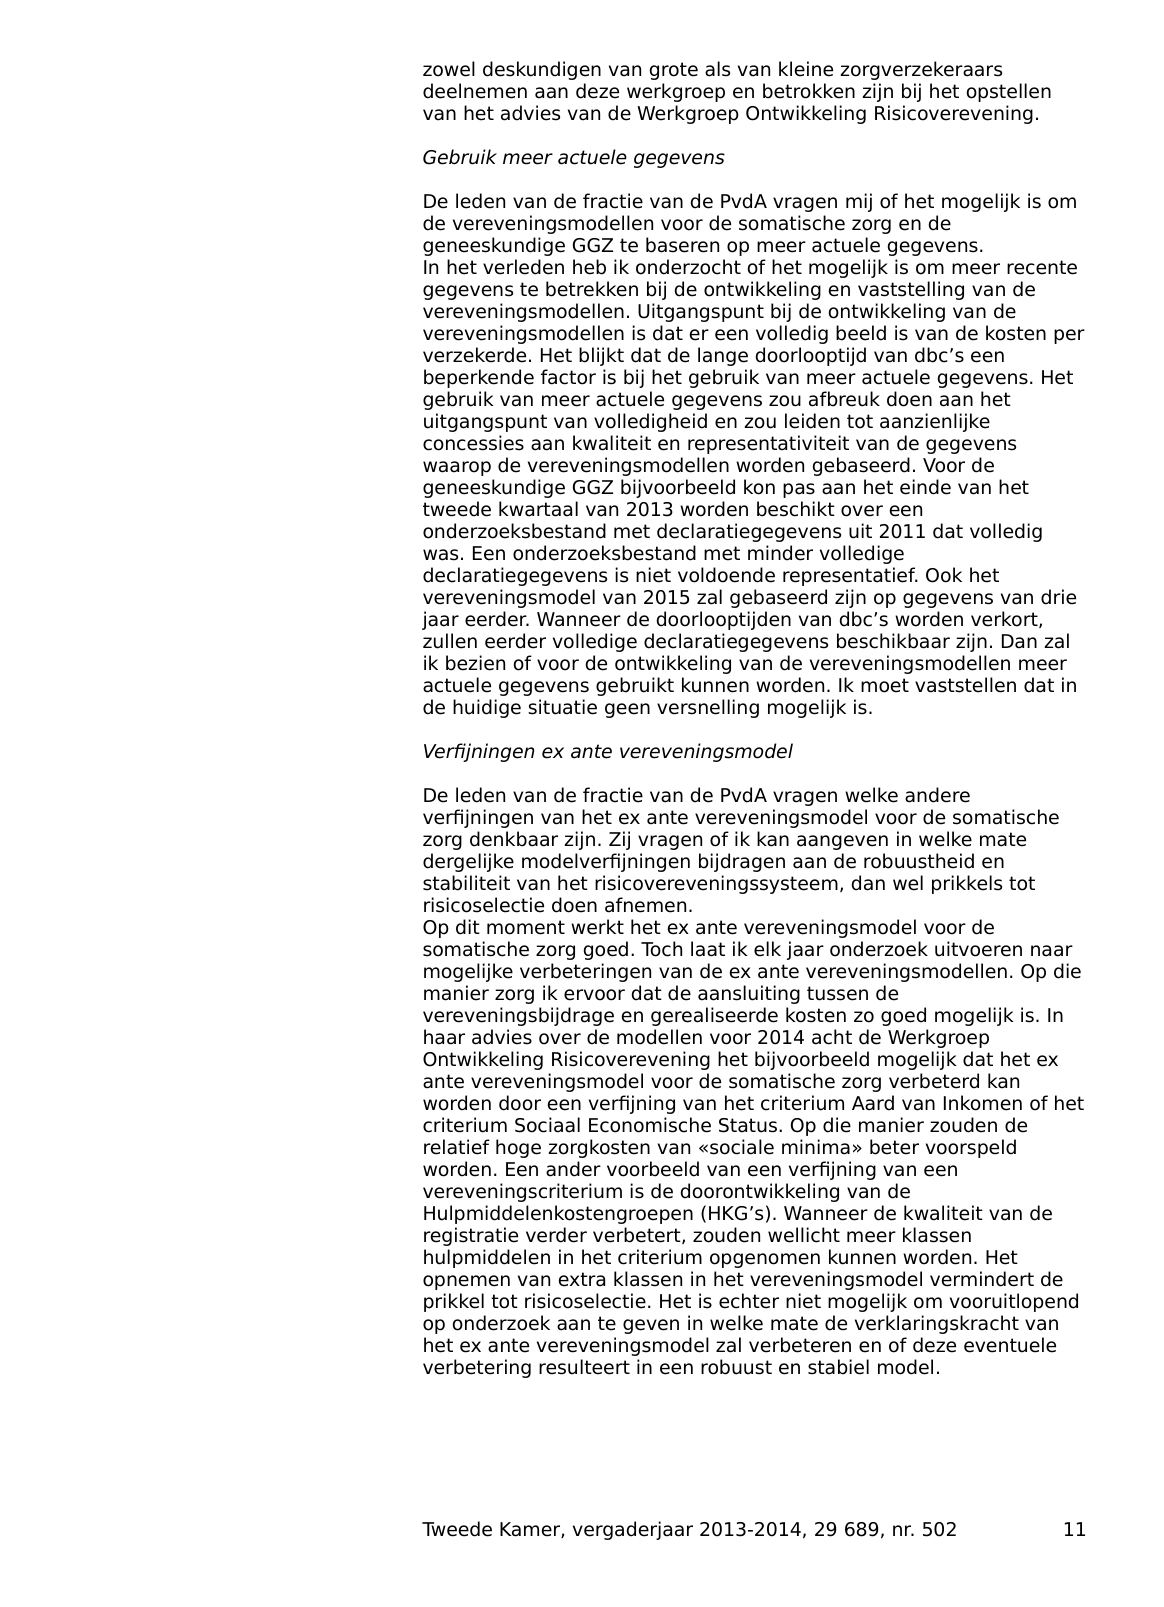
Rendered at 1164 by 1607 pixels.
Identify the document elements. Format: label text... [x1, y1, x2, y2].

text In het verleden heb ik onderzocht of het mogelijk is om meer recente gegevens te betrekken bij de ontwikkeling en vaststelling van de vereveningsmodellen. Uitgangspunt bij de ontwikkeling van de vereveningsmodellen is dat er een volledig beeld is van de kosten per verzekerde. Het blijkt dat de lange doorlooptijd van dbc’s een beperkende factor is bij het gebruik van meer actuele gegevens. Het gebruik van meer actuele gegevens zou afbreuk doen aan het uitgangspunt van volledigheid en zou leiden tot aanzienlijke concessies aan kwaliteit en representativiteit van de gegevens waarop de vereveningsmodellen worden gebaseerd. Voor de geneeskundige GGZ bijvoorbeeld kon pas aan het einde van het tweede kwartaal van 2013 worden beschikt over een onderzoeksbestand met declaratiegegevens uit 2011 dat volledig was. Een onderzoeksbestand met minder volledige declaratiegegevens is niet voldoende representatief. Ook het vereveningsmodel van 2015 zal gebaseerd zijn op gegevens van drie jaar eerder. Wanneer de doorlooptijden van dbc’s worden verkort, zullen eerder volledige declaratiegegevens beschikbaar zijn. Dan zal ik bezien of voor de ontwikkeling van de vereveningsmodellen meer actuele gegevens gebruikt kunnen worden. Ik moet vaststellen dat in de huidige situatie geen versnelling mogelijk is. [422, 257, 1087, 719]
text De leden van de fractie van de PvdA vragen mij of het mogelijk is om de vereveningsmodellen voor de somatische zorg en de geneeskundige GGZ te baseren op meer actuele gegevens. [422, 191, 1087, 257]
text De leden van de fractie van de PvdA vragen welke andere verfijningen van het ex ante vereveningsmodel voor de somatische zorg denkbaar zijn. Zij vragen of ik kan aangeven in welke mate dergelijke modelverfijningen bijdragen aan de robuustheid en stabiliteit van het risicovereveningssysteem, dan wel prikkels tot risicoselectie doen afnemen. [422, 785, 1087, 917]
text zowel deskundigen van grote als van kleine zorgverzekeraars deelnemen aan deze werkgroep en betrokken zijn bij het opstellen van het advies van de Werkgroep Ontwikkeling Risicoverevening. [422, 59, 1087, 125]
subtitle Gebruik meer actuele gegevens [422, 147, 1087, 169]
text Op dit moment werkt het ex ante vereveningsmodel voor de somatische zorg goed. Toch laat ik elk jaar onderzoek uitvoeren naar mogelijke verbeteringen van de ex ante vereveningsmodellen. Op die manier zorg ik ervoor dat de aansluiting tussen de vereveningsbijdrage en gerealiseerde kosten zo goed mogelijk is. In haar advies over de modellen voor 2014 acht de Werkgroep Ontwikkeling Risicoverevening het bijvoorbeeld mogelijk dat het ex ante vereveningsmodel voor de somatische zorg verbeterd kan worden door een verfijning van het criterium Aard van Inkomen of het criterium Sociaal Economische Status. Op die manier zouden de relatief hoge zorgkosten van «sociale minima» beter voorspeld worden. Een ander voorbeeld van een verfijning van een vereveningscriterium is de doorontwikkeling van de Hulpmiddelenkostengroepen (HKG’s). Wanneer de kwaliteit van de registratie verder verbetert, zouden wellicht meer klassen hulpmiddelen in het criterium opgenomen kunnen worden. Het opnemen van extra klassen in het vereveningsmodel vermindert de prikkel tot risicoselectie. Het is echter niet mogelijk om vooruitlopend op onderzoek aan te geven in welke mate de verklaringskracht van het ex ante vereveningsmodel zal verbeteren en of deze eventuele verbetering resulteert in een robuust en stabiel model. [422, 917, 1087, 1379]
subtitle Verfijningen ex ante vereveningsmodel [422, 741, 1087, 763]
